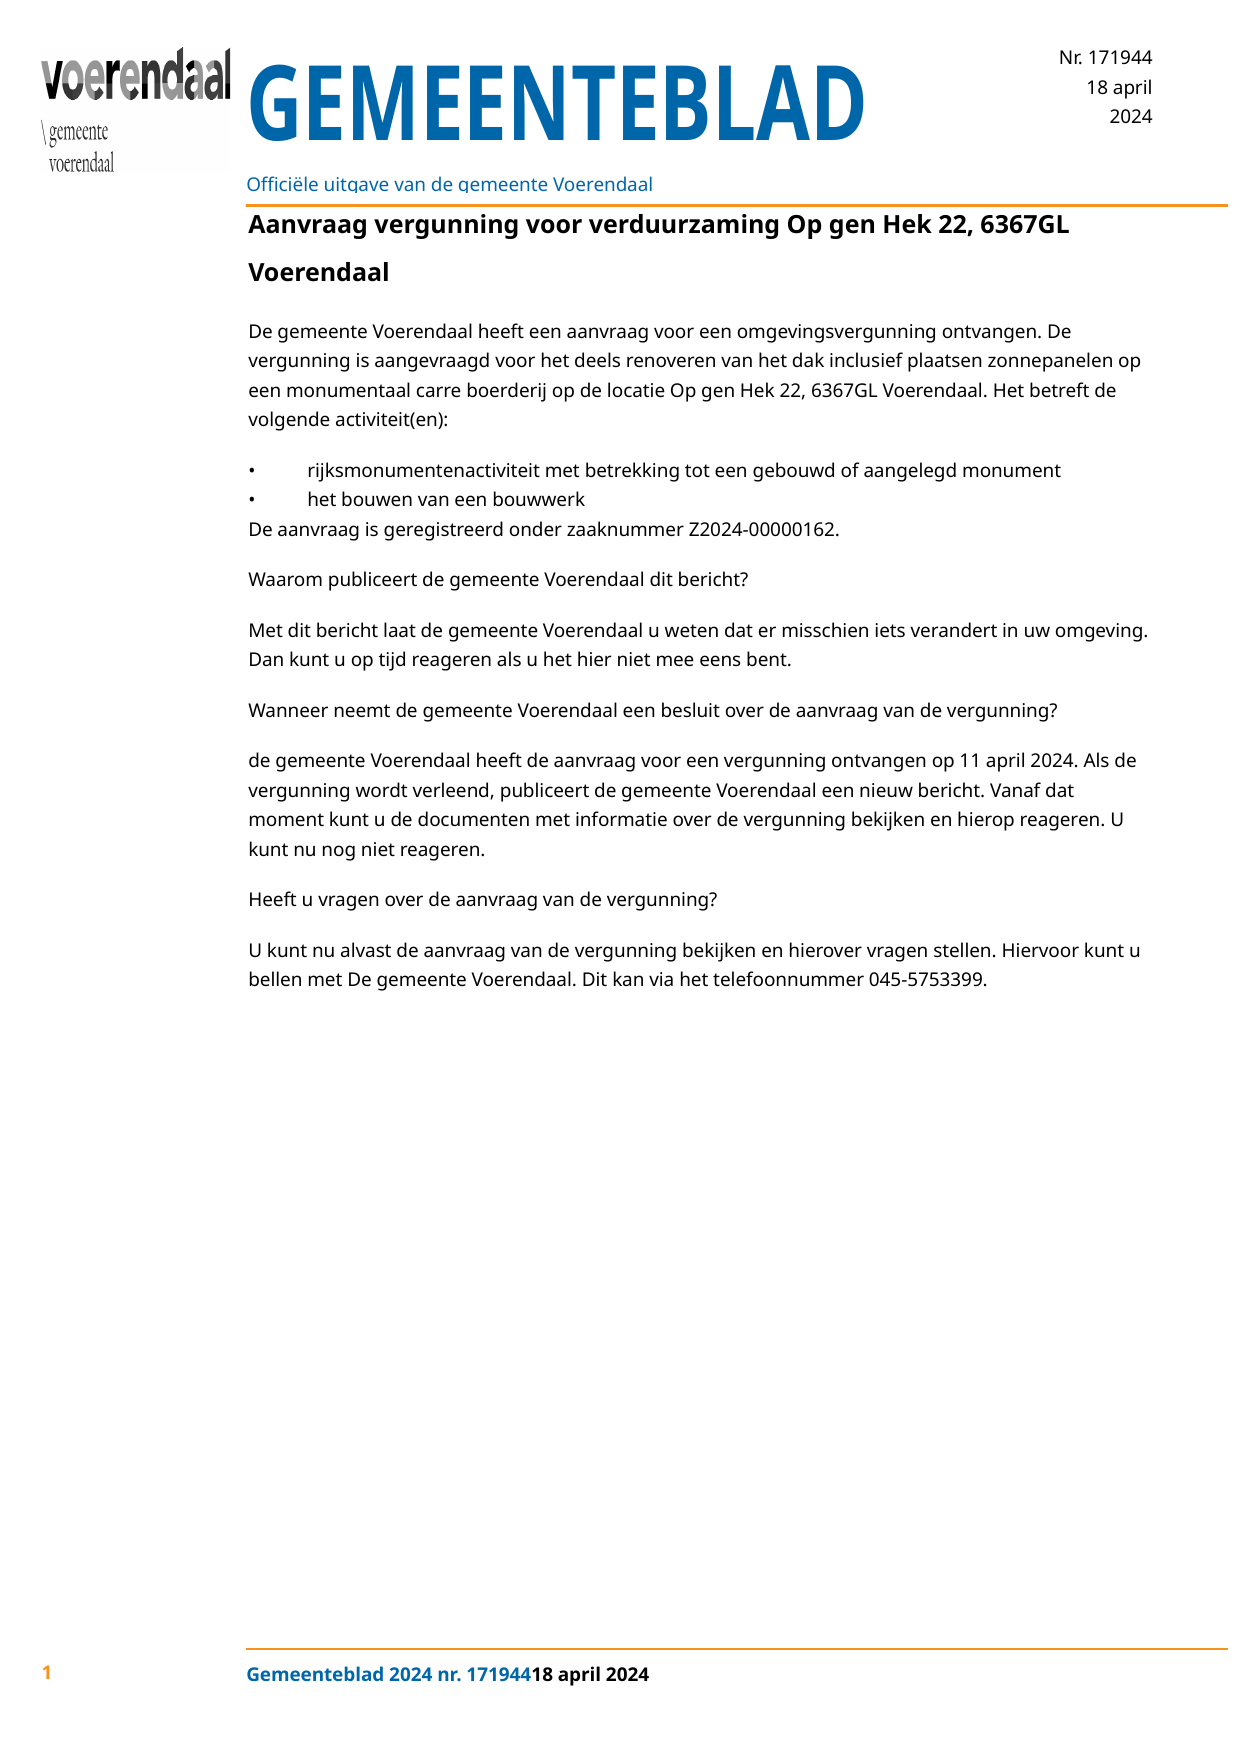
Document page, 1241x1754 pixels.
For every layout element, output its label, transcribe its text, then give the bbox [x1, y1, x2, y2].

list rijksmonumentenactiviteit met betrekking tot een gebouwd of aangelegd monument [248, 457, 1152, 483]
text Wanneer neemt de gemeente Voerendaal een besluit over de aanvraag van de vergunning? [248, 697, 1152, 723]
text De aanvraag is geregistreerd onder zaaknummer Z2024-00000162. [248, 516, 1152, 542]
text Heeft u vragen over de aanvraag van de vergunning? [248, 887, 1152, 912]
text Aanvraag vergunning voor verduurzaming Op gen Hek 22, 6367GL Voerendaal [248, 207, 1152, 288]
text de gemeente Voerendaal heeft de aanvraag voor een vergunning ontvangen op 11 april 2024. Als de vergunning wordt verleend, publiceert de gemeente Voerendaal een nieuw bericht. Vanaf dat moment kunt u de documenten met informatie over de vergunning bekijken en hierop reageren. U kunt nu nog niet reageren. [248, 747, 1152, 862]
text Met dit bericht laat de gemeente Voerendaal u weten dat er misschien iets verandert in uw omgeving. Dan kunt u op tijd reageren als u het hier niet mee eens bent. [248, 617, 1152, 672]
picture [41, 47, 231, 172]
text Waarom publiceert de gemeente Voerendaal dit bericht? [248, 567, 1152, 592]
list het bouwen van een bouwwerk [248, 487, 1152, 512]
text U kunt nu alvast de aanvraag van de vergunning bekijken en hierover vragen stellen. Hiervoor kunt u bellen met De gemeente Voerendaal. Dit kan via het telefoonnummer 045-5753399. [248, 937, 1152, 992]
text De gemeente Voerendaal heeft een aanvraag voor een omgevingsvergunning ontvangen. De vergunning is aangevraagd voor het deels renoveren van het dak inclusief plaatsen zonnepanelen op een monumentaal carre boerderij op de locatie Op gen Hek 22, 6367GL Voerendaal. Het betreft de volgende activiteit(en): [248, 318, 1152, 432]
